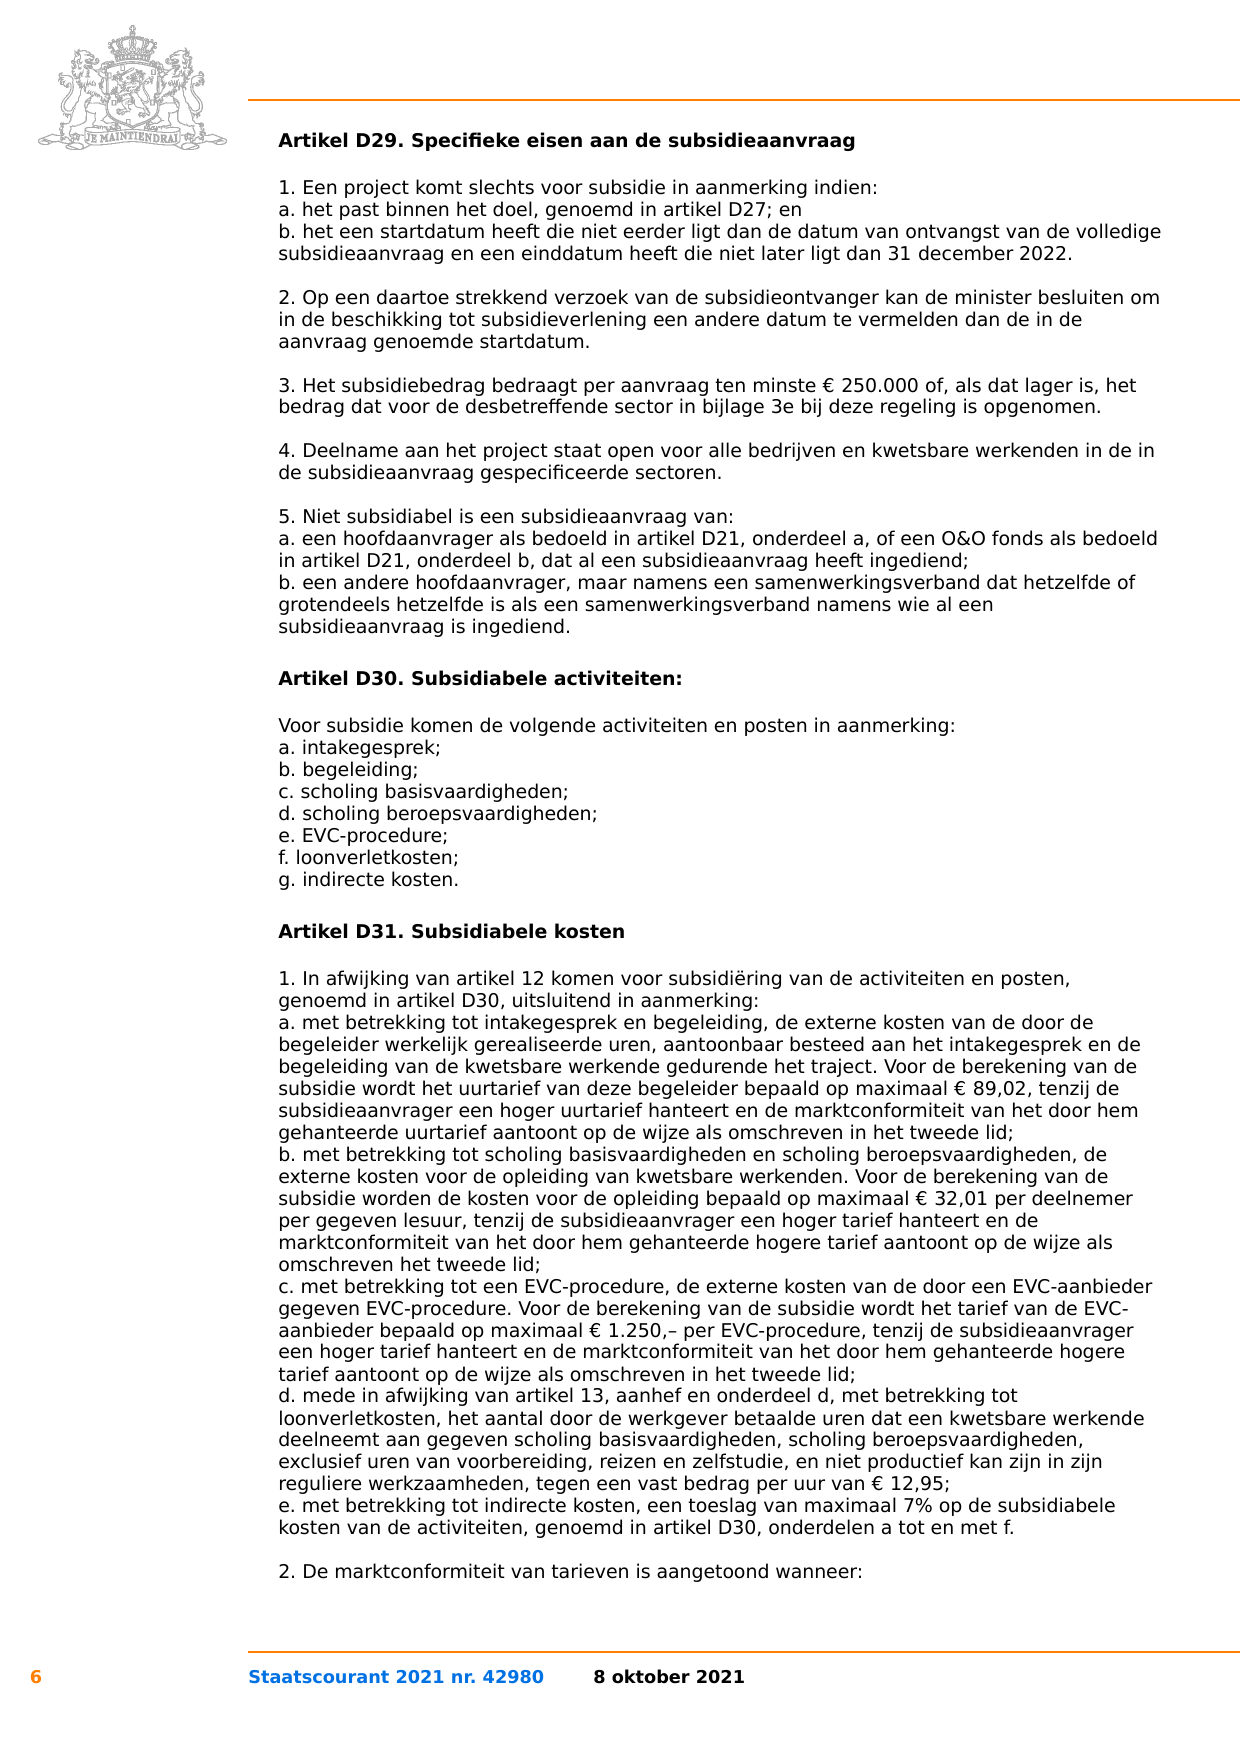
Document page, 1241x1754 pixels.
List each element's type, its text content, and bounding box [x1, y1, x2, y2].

subtitle Artikel D30. Subsidiabele activiteiten: [278, 668, 1163, 690]
text a. het past binnen het doel, genoemd in artikel D27; en [278, 199, 1163, 221]
text b. begeleiding; [278, 759, 1163, 781]
text a. met betrekking tot intakegesprek en begeleiding, de externe kosten van de door de begeleider werkelijk gerealiseerde uren, aantoonbaar besteed aan het intakegesprek en de begeleiding van de kwetsbare werkende gedurende het traject. Voor de berekening van de subsidie wordt het uurtarief van deze begeleider bepaald op maximaal € 89,02, tenzij de subsidieaanvrager een hoger uurtarief hanteert en de marktconformiteit van het door hem gehanteerde uurtarief aantoont op de wijze als omschreven in het tweede lid; [278, 1012, 1163, 1144]
subtitle Artikel D31. Subsidiabele kosten [278, 921, 1163, 943]
text e. EVC-procedure; [278, 825, 1163, 847]
picture [38, 25, 227, 150]
text c. met betrekking tot een EVC-procedure, de externe kosten van de door een EVC-aanbieder gegeven EVC-procedure. Voor de berekening van de subsidie wordt het tarief van de EVC-aanbieder bepaald op maximaal € 1.250,– per EVC-procedure, tenzij de subsidieaanvrager een hoger tarief hanteert en de marktconformiteit van het door hem gehanteerde hogere tarief aantoont op de wijze als omschreven in het tweede lid; [278, 1276, 1163, 1385]
text Voor subsidie komen de volgende activiteiten en posten in aanmerking: [278, 715, 1163, 737]
text a. een hoofdaanvrager als bedoeld in artikel D21, onderdeel a, of een O&O fonds als bedoeld in artikel D21, onderdeel b, dat al een subsidieaanvraag heeft ingediend; [278, 528, 1163, 572]
text b. het een startdatum heeft die niet eerder ligt dan de datum van ontvangst van de volledige subsidieaanvraag en een einddatum heeft die niet later ligt dan 31 december 2022. [278, 221, 1163, 265]
subtitle Artikel D29. Specifieke eisen aan de subsidieaanvraag [278, 130, 1163, 152]
text 2. Op een daartoe strekkend verzoek van de subsidieontvanger kan de minister besluiten om in de beschikking tot subsidieverlening een andere datum te vermelden dan de in de aanvraag genoemde startdatum. [278, 287, 1163, 353]
text a. intakegesprek; [278, 737, 1163, 759]
text 5. Niet subsidiabel is een subsidieaanvraag van: [278, 506, 1163, 528]
text 1. Een project komt slechts voor subsidie in aanmerking indien: [278, 177, 1163, 199]
text d. scholing beroepsvaardigheden; [278, 803, 1163, 825]
text 4. Deelname aan het project staat open voor alle bedrijven en kwetsbare werkenden in de in de subsidieaanvraag gespecificeerde sectoren. [278, 440, 1163, 484]
text d. mede in afwijking van artikel 13, aanhef en onderdeel d, met betrekking tot loonverletkosten, het aantal door de werkgever betaalde uren dat een kwetsbare werkende deelneemt aan gegeven scholing basisvaardigheden, scholing beroepsvaardigheden, exclusief uren van voorbereiding, reizen en zelfstudie, en niet productief kan zijn in zijn reguliere werkzaamheden, tegen een vast bedrag per uur van € 12,95; [278, 1385, 1163, 1495]
text 3. Het subsidiebedrag bedraagt per aanvraag ten minste € 250.000 of, als dat lager is, het bedrag dat voor de desbetreffende sector in bijlage 3e bij deze regeling is opgenomen. [278, 374, 1163, 418]
text c. scholing basisvaardigheden; [278, 781, 1163, 803]
text 1. In afwijking van artikel 12 komen voor subsidiëring van de activiteiten en posten, genoemd in artikel D30, uitsluitend in aanmerking: [278, 968, 1163, 1012]
text f. loonverletkosten; [278, 847, 1163, 869]
text b. met betrekking tot scholing basisvaardigheden en scholing beroepsvaardigheden, de externe kosten voor de opleiding van kwetsbare werkenden. Voor de berekening van de subsidie worden de kosten voor de opleiding bepaald op maximaal € 32,01 per deelnemer per gegeven lesuur, tenzij de subsidieaanvrager een hoger tarief hanteert en de marktconformiteit van het door hem gehanteerde hogere tarief aantoont op de wijze als omschreven het tweede lid; [278, 1144, 1163, 1276]
text e. met betrekking tot indirecte kosten, een toeslag van maximaal 7% op de subsidiabele kosten van de activiteiten, genoemd in artikel D30, onderdelen a tot en met f. [278, 1495, 1163, 1539]
text b. een andere hoofdaanvrager, maar namens een samenwerkingsverband dat hetzelfde of grotendeels hetzelfde is als een samenwerkingsverband namens wie al een subsidieaanvraag is ingediend. [278, 572, 1163, 638]
text g. indirecte kosten. [278, 869, 1163, 891]
text 2. De marktconformiteit van tarieven is aangetoond wanneer: [278, 1561, 1163, 1583]
